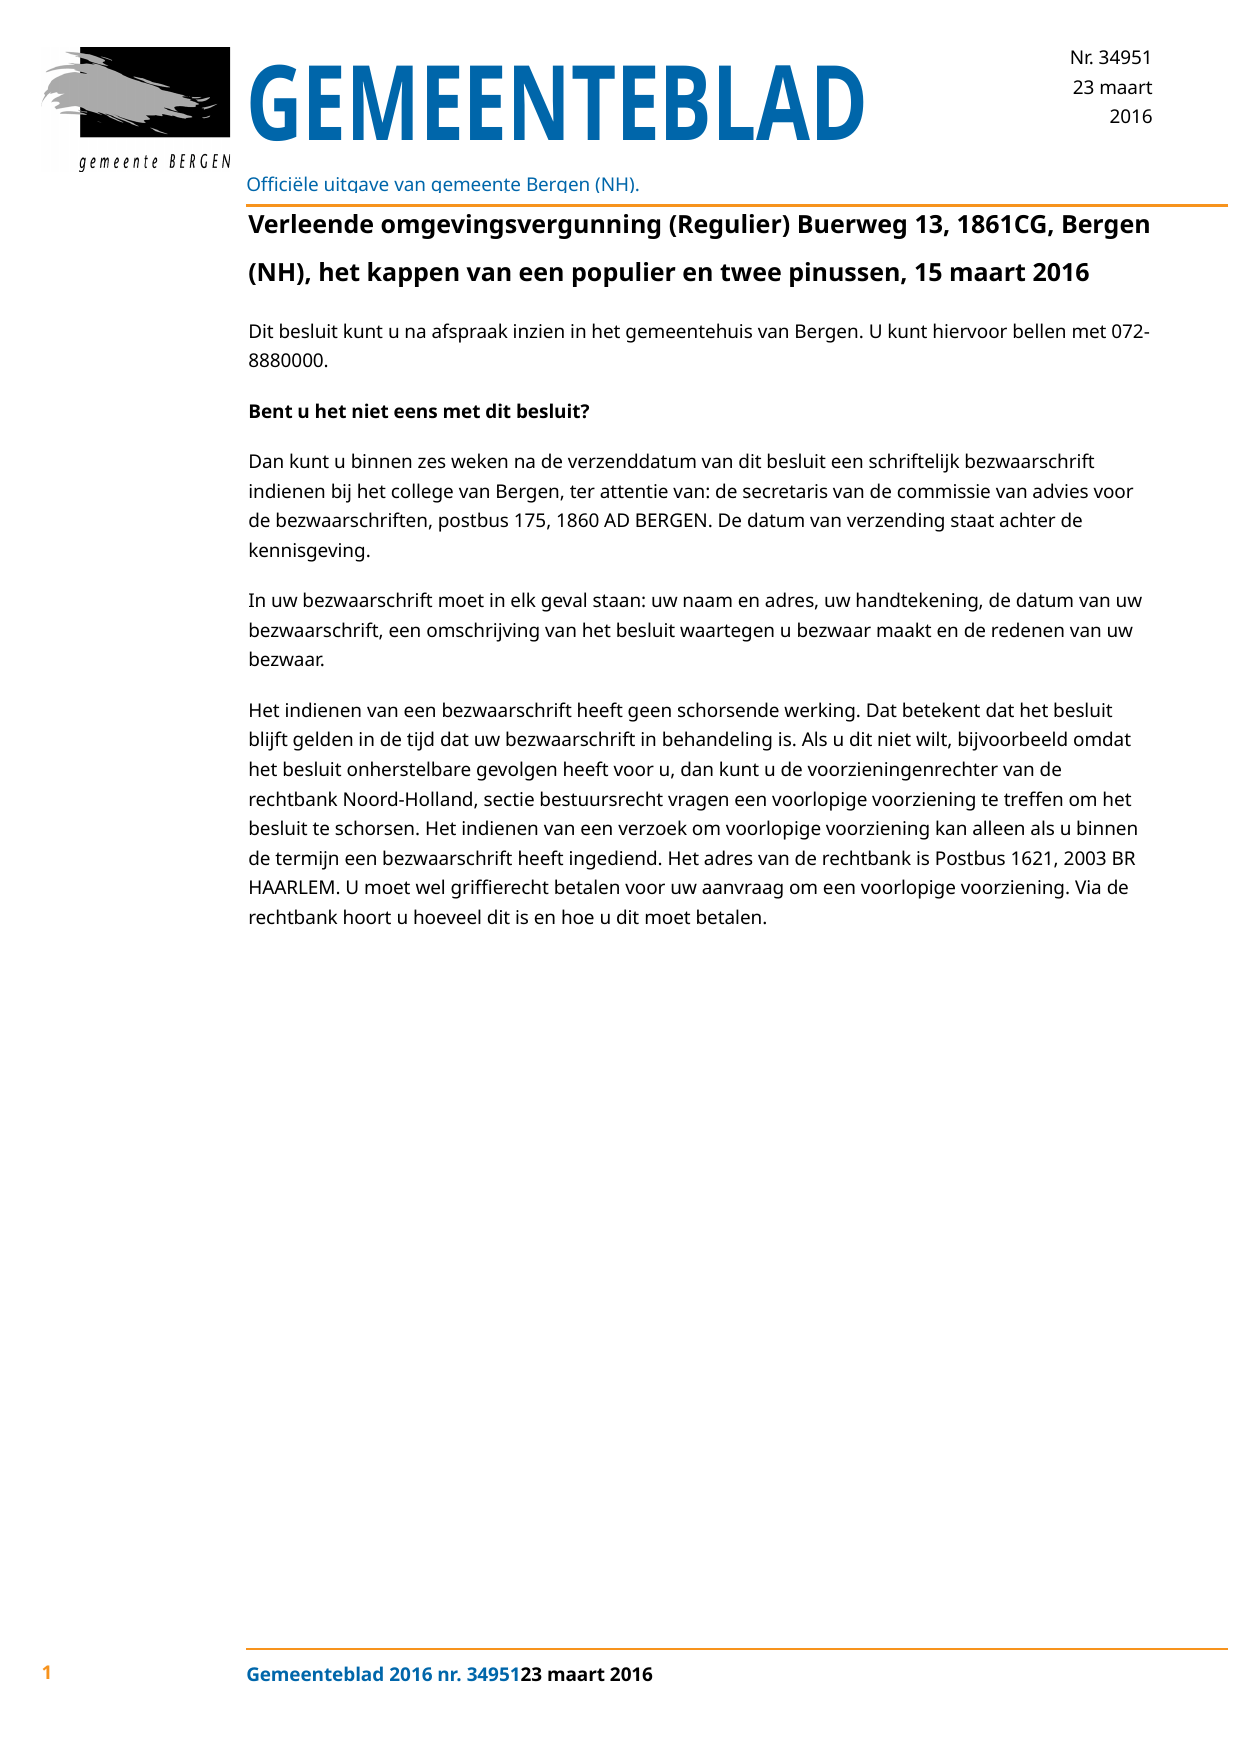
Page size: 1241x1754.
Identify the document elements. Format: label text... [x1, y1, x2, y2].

picture [41, 47, 231, 172]
text Dan kunt u binnen zes weken na de verzenddatum van dit besluit een schriftelijk bezwaarschrift indienen bij het college van Bergen, ter attentie van: de secretaris van de commissie van advies voor de bezwaarschriften, postbus 175, 1860 AD BERGEN. De datum van verzending staat achter de kennisgeving. [248, 448, 1152, 563]
text Bent u het niet eens met dit besluit? [248, 398, 1152, 424]
text Verleende omgevingsvergunning (Regulier) Buerweg 13, 1861CG, Bergen (NH), het kappen van een populier en twee pinussen, 15 maart 2016 [248, 207, 1152, 288]
text Het indienen van een bezwaarschrift heeft geen schorsende werking. Dat betekent dat het besluit blijft gelden in de tijd dat uw bezwaarschrift in behandeling is. Als u dit niet wilt, bijvoorbeeld omdat het besluit onherstelbare gevolgen heeft voor u, dan kunt u de voorzieningenrechter van de rechtbank Noord-Holland, sectie bestuursrecht vragen een voorlopige voorziening te treffen om het besluit te schorsen. Het indienen van een verzoek om voorlopige voorziening kan alleen als u binnen de termijn een bezwaarschrift heeft ingediend. Het adres van de rechtbank is Postbus 1621, 2003 BR HAARLEM. U moet wel griffierecht betalen voor uw aanvraag om een voorlopige voorziening. Via de rechtbank hoort u hoeveel dit is en hoe u dit moet betalen. [248, 697, 1152, 930]
text In uw bezwaarschrift moet in elk geval staan: uw naam en adres, uw handtekening, de datum van uw bezwaarschrift, een omschrijving van het besluit waartegen u bezwaar maakt en de redenen van uw bezwaar. [248, 587, 1152, 672]
text Dit besluit kunt u na afspraak inzien in het gemeentehuis van Bergen. U kunt hiervoor bellen met 072-8880000. [248, 318, 1152, 373]
